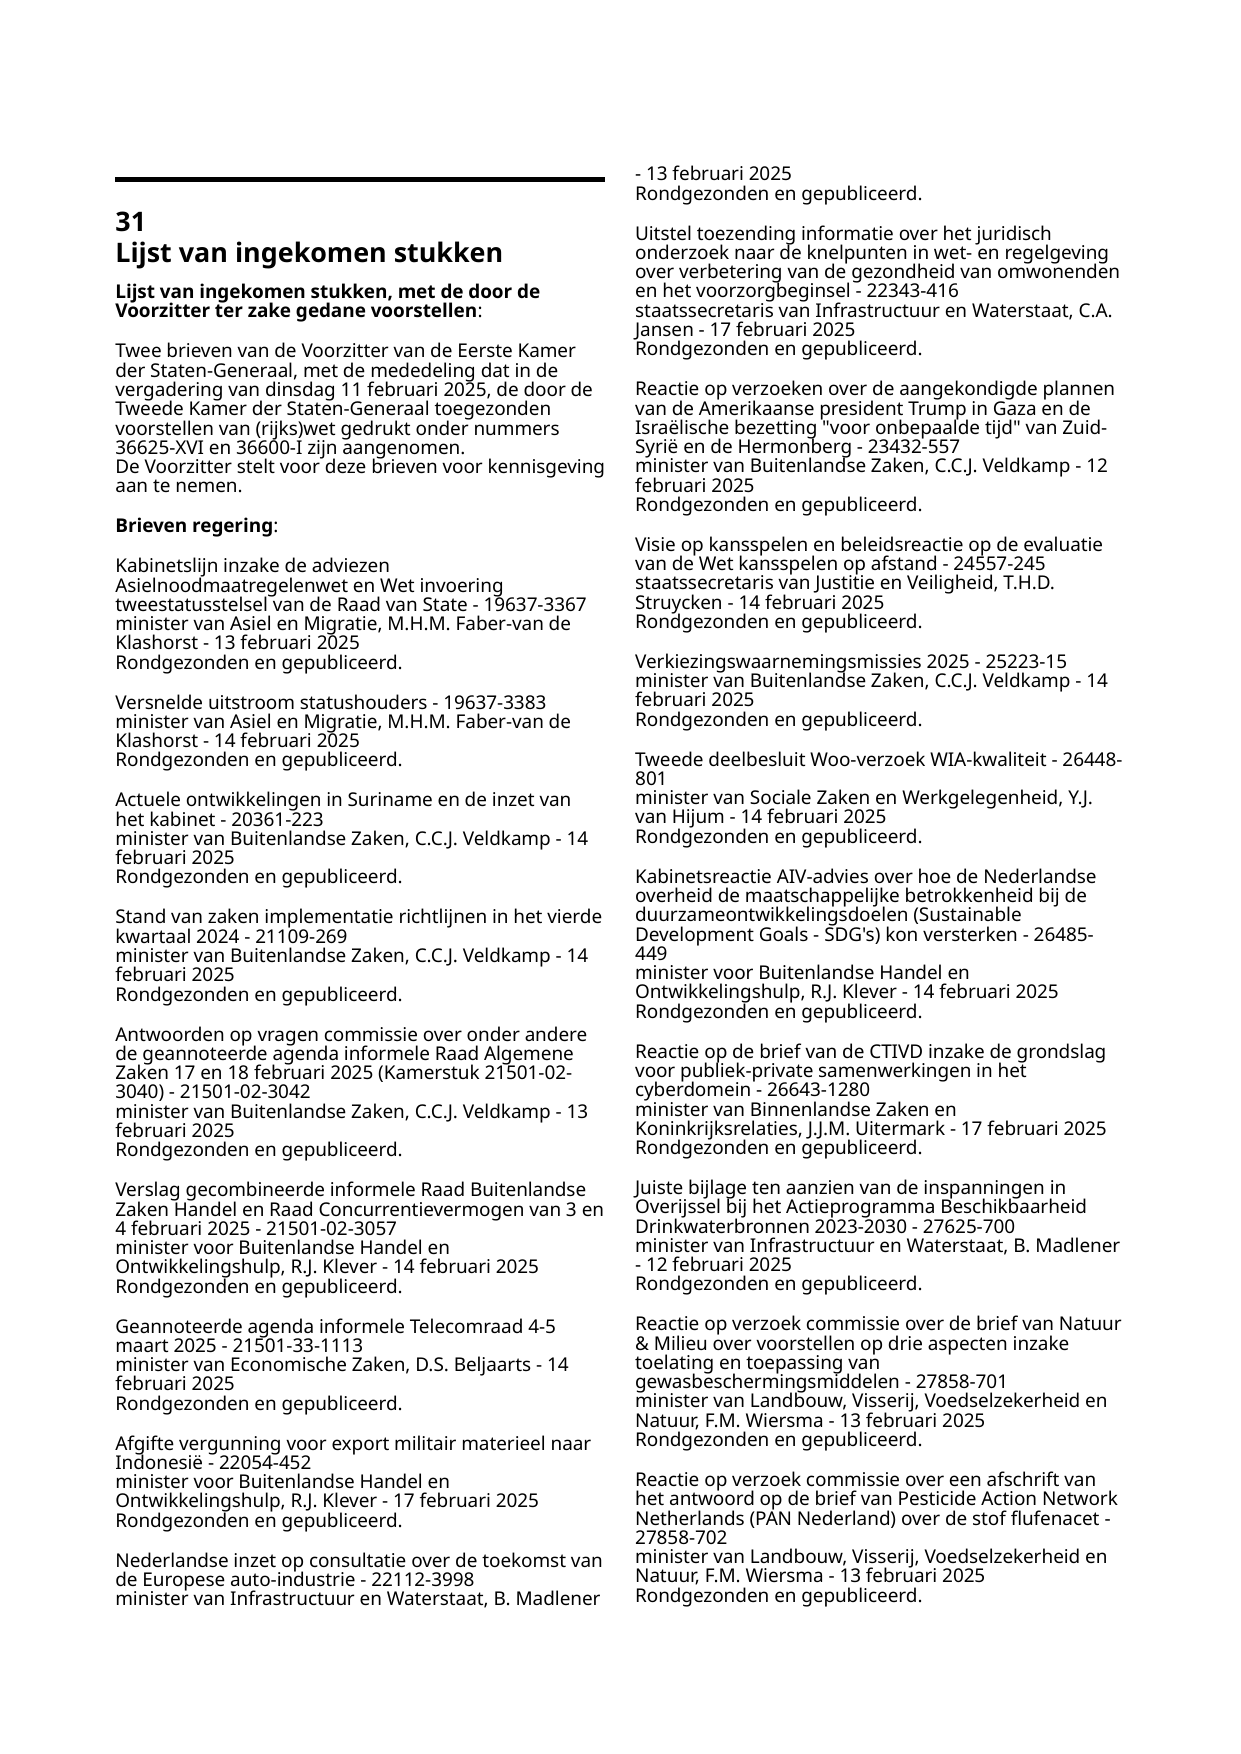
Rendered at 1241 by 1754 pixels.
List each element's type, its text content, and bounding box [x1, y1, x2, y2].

text minister van Landbouw, Visserij, Voedselzekerheid en Natuur, F.M. Wiersma - 13 februari 2025 [635, 1548, 1125, 1587]
text Rondgezonden en gepubliceerd. [635, 613, 1125, 632]
text minister van Binnenlandse Zaken en Koninkrijksrelaties, J.J.M. Uitermark - 17 februari 2025 [635, 1101, 1125, 1139]
text minister voor Buitenlandse Handel en Ontwikkelingshulp, R.J. Klever - 17 februari 2025 [115, 1473, 605, 1512]
text Rondgezonden en gepubliceerd. [115, 986, 605, 1005]
text Rondgezonden en gepubliceerd. [115, 868, 605, 888]
text minister van Sociale Zaken en Werkgelegenheid, Y.J. van Hijum - 14 februari 2025 [635, 789, 1125, 828]
text Rondgezonden en gepubliceerd. [635, 711, 1125, 730]
text Rondgezonden en gepubliceerd. [635, 1431, 1125, 1450]
text Actuele ontwikkelingen in Suriname en de inzet van het kabinet - 20361-223 [115, 791, 605, 830]
text Reactie op de brief van de CTIVD inzake de grondslag voor publiek-private samenwerkingen in het cyberdomein - 26643-1280 [635, 1043, 1125, 1101]
text Reactie op verzoeken over de aangekondigde plannen van de Amerikaanse president Trump in Gaza en de Israëlische bezetting "voor onbepaalde tijd" van Zuid-Syrië en de Hermonberg - 23432-557 [635, 380, 1125, 457]
text Rondgezonden en gepubliceerd. [115, 1512, 605, 1531]
text minister van Infrastructuur en Waterstaat, B. Madlener - 12 februari 2025 [635, 1237, 1125, 1275]
text Juiste bijlage ten aanzien van de inspanningen in Overijssel bij het Actieprogramma Beschikbaarheid Drinkwaterbronnen 2023-2030 - 27625-700 [635, 1179, 1125, 1237]
text Rondgezonden en gepubliceerd. [635, 1587, 1125, 1606]
text Brieven regering: [115, 517, 605, 537]
text Rondgezonden en gepubliceerd. [115, 1141, 605, 1161]
text Rondgezonden en gepubliceerd. [635, 1003, 1125, 1022]
text Kabinetslijn inzake de adviezen Asielnoodmaatregelenwet en Wet invoering tweestatusstelsel van de Raad van State - 19637-3367 [115, 557, 605, 615]
text minister van Buitenlandse Zaken, C.C.J. Veldkamp - 14 februari 2025 [115, 830, 605, 868]
text Afgifte vergunning voor export militair materieel naar Indonesië - 22054-452 [115, 1435, 605, 1473]
text minister van Buitenlandse Zaken, C.C.J. Veldkamp - 13 februari 2025 [115, 1103, 605, 1141]
text Rondgezonden en gepubliceerd. [635, 496, 1125, 515]
text minister van Buitenlandse Zaken, C.C.J. Veldkamp - 12 februari 2025 [635, 457, 1125, 496]
text Kabinetsreactie AIV-advies over hoe de Nederlandse overheid de maatschappelijke betrokkenheid bij de duurzameontwikkelingsdoelen (Sustainable Development Goals - SDG's) kon versterken - 26485-449 [635, 868, 1125, 964]
text Reactie op verzoek commissie over de brief van Natuur & Milieu over voorstellen op drie aspecten inzake toelating en toepassing van gewasbeschermingsmiddelen - 27858-701 [635, 1315, 1125, 1392]
text minister van Economische Zaken, D.S. Beljaarts - 14 februari 2025 [115, 1356, 605, 1395]
text Lijst van ingekomen stukken, met de door de Voorzitter ter zake gedane voorstellen: [115, 283, 605, 322]
text minister van Buitenlandse Zaken, C.C.J. Veldkamp - 14 februari 2025 [635, 672, 1125, 711]
text minister van Infrastructuur en Waterstaat, B. Madlener [115, 1590, 605, 1609]
text Geannoteerde agenda informele Telecomraad 4-5 maart 2025 - 21501-33-1113 [115, 1318, 605, 1356]
text Verslag gecombineerde informele Raad Buitenlandse Zaken Handel en Raad Concurrentievermogen van 3 en 4 februari 2025 - 21501-02-3057 [115, 1181, 605, 1239]
text 31 [115, 203, 605, 239]
text Rondgezonden en gepubliceerd. [115, 1395, 605, 1414]
text - 13 februari 2025 [635, 165, 1125, 184]
text Rondgezonden en gepubliceerd. [635, 184, 1125, 204]
text Twee brieven van de Voorzitter van de Eerste Kamer der Staten-Generaal, met de mededeling dat in de vergadering van dinsdag 11 februari 2025, de door de Tweede Kamer der Staten-Generaal toegezonden voorstellen van (rijks)wet gedrukt onder nummers 36625-XVI en 36600-I zijn aangenomen. [115, 342, 605, 458]
text Stand van zaken implementatie richtlijnen in het vierde kwartaal 2024 - 21109-269 [115, 908, 605, 947]
text Rondgezonden en gepubliceerd. [115, 654, 605, 673]
text Uitstel toezending informatie over het juridisch onderzoek naar de knelpunten in wet- en regelgeving over verbetering van de gezondheid van omwonenden en het voorzorgbeginsel - 22343-416 [635, 224, 1125, 302]
text minister van Asiel en Migratie, M.H.M. Faber-van de Klashorst - 14 februari 2025 [115, 713, 605, 751]
text Rondgezonden en gepubliceerd. [635, 1275, 1125, 1295]
text minister voor Buitenlandse Handel en Ontwikkelingshulp, R.J. Klever - 14 februari 2025 [115, 1239, 605, 1278]
text Rondgezonden en gepubliceerd. [635, 340, 1125, 359]
text staatssecretaris van Infrastructuur en Waterstaat, C.A. Jansen - 17 februari 2025 [635, 302, 1125, 340]
text Nederlandse inzet op consultatie over de toekomst van de Europese auto-industrie - 22112-3998 [115, 1552, 605, 1590]
text De Voorzitter stelt voor deze brieven voor kennisgeving aan te nemen. [115, 458, 605, 497]
text Tweede deelbesluit Woo-verzoek WIA-kwaliteit - 26448-801 [635, 751, 1125, 789]
text staatssecretaris van Justitie en Veiligheid, T.H.D. Struycken - 14 februari 2025 [635, 574, 1125, 613]
text Rondgezonden en gepubliceerd. [115, 1278, 605, 1297]
text Rondgezonden en gepubliceerd. [115, 751, 605, 771]
text Lijst van ingekomen stukken [115, 239, 605, 283]
text Versnelde uitstroom statushouders - 19637-3383 [115, 694, 605, 713]
text Visie op kansspelen en beleidsreactie op de evaluatie van de Wet kansspelen op afstand - 24557-245 [635, 536, 1125, 574]
text minister voor Buitenlandse Handel en Ontwikkelingshulp, R.J. Klever - 14 februari 2025 [635, 964, 1125, 1003]
text Rondgezonden en gepubliceerd. [635, 828, 1125, 847]
text minister van Landbouw, Visserij, Voedselzekerheid en Natuur, F.M. Wiersma - 13 februari 2025 [635, 1392, 1125, 1431]
text Verkiezingswaarnemingsmissies 2025 - 25223-15 [635, 653, 1125, 672]
text Antwoorden op vragen commissie over onder andere de geannoteerde agenda informele Raad Algemene Zaken 17 en 18 februari 2025 (Kamerstuk 21501-02-3040) - 21501-02-3042 [115, 1026, 605, 1103]
text minister van Asiel en Migratie, M.H.M. Faber-van de Klashorst - 13 februari 2025 [115, 615, 605, 654]
text Rondgezonden en gepubliceerd. [635, 1139, 1125, 1158]
text Reactie op verzoek commissie over een afschrift van het antwoord op de brief van Pesticide Action Network Netherlands (PAN Nederland) over de stof flufenacet - 27858-702 [635, 1471, 1125, 1548]
text minister van Buitenlandse Zaken, C.C.J. Veldkamp - 14 februari 2025 [115, 947, 605, 986]
